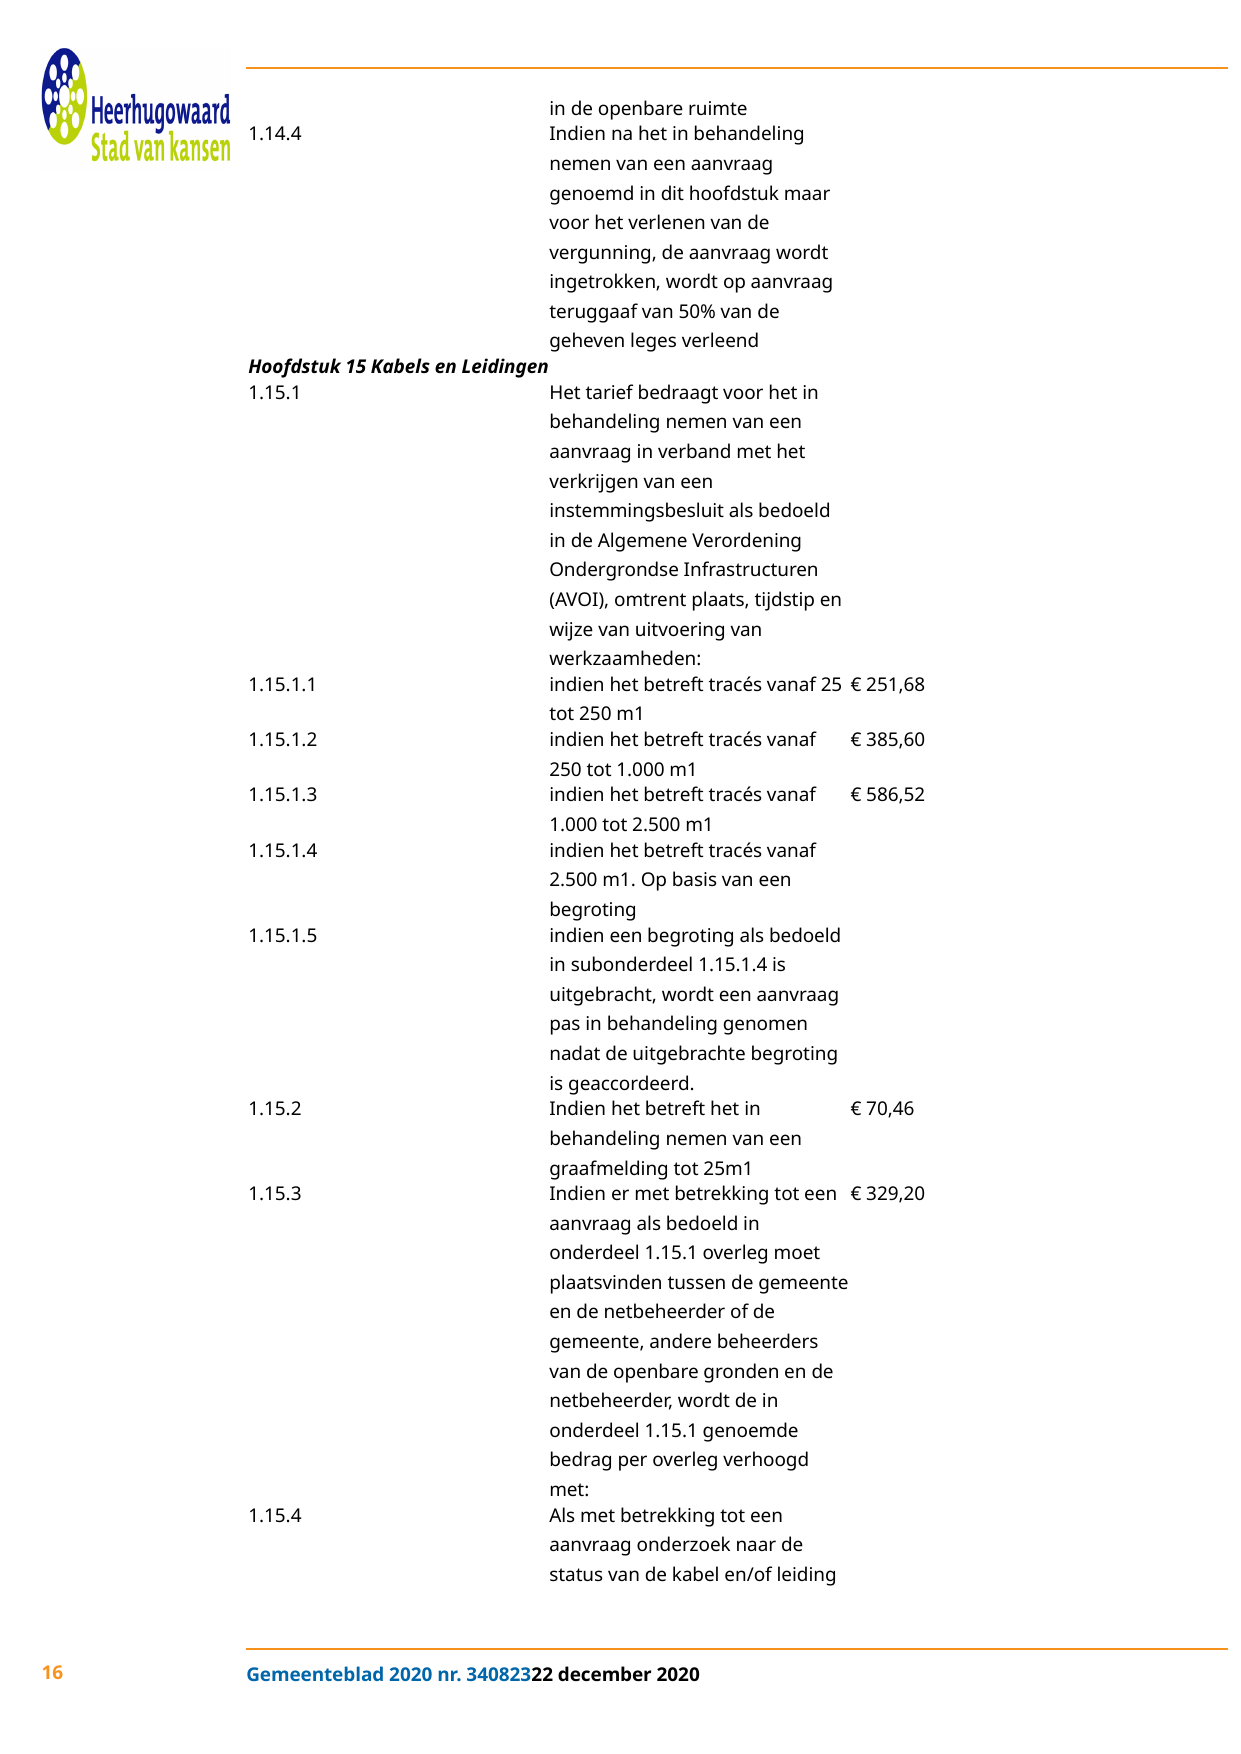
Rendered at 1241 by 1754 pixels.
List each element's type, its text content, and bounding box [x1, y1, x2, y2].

table_cell indien het betreft tracés vanaf 25 tot 250 m1 [549, 671, 850, 726]
table_cell 1.15.1.3 [248, 782, 549, 837]
table_cell [248, 95, 549, 121]
table_cell 1.15.1.1 [248, 671, 549, 726]
table_cell [850, 837, 1152, 922]
table_cell Als met betrekking tot een aanvraag onderzoek naar de status van de kabel en/of leiding [549, 1502, 850, 1587]
table_cell indien het betreft tracés vanaf 250 tot 1.000 m1 [549, 726, 850, 782]
table_cell 1.15.2 [248, 1096, 549, 1180]
table_cell € 251,68 [850, 671, 1152, 726]
table_cell 1.15.1.5 [248, 922, 549, 1096]
table_cell € 70,46 [850, 1096, 1152, 1180]
table_cell indien een begroting als bedoeld in subonderdeel 1.15.1.4 is uitgebracht, wordt een aanvraag pas in behandeling genomen nadat de uitgebrachte begroting is geaccordeerd. [549, 922, 850, 1096]
table_cell [850, 379, 1152, 671]
table_cell [850, 1502, 1152, 1587]
table_cell Indien na het in behandeling nemen van een aanvraag genoemd in dit hoofdstuk maar voor het verlenen van de vergunning, de aanvraag wordt ingetrokken, wordt op aanvraag teruggaaf van 50% van de geheven leges verleend [549, 121, 850, 353]
table_cell indien het betreft tracés vanaf 2.500 m1. Op basis van een begroting [549, 837, 850, 922]
table_cell 1.15.1.2 [248, 726, 549, 782]
table_cell Indien er met betrekking tot een aanvraag als bedoeld in onderdeel 1.15.1 overleg moet plaatsvinden tussen de gemeente en de netbeheerder of de gemeente, andere beheerders van de openbare gronden en de netbeheerder, wordt de in onderdeel 1.15.1 genoemde bedrag per overleg verhoogd met: [549, 1180, 850, 1502]
table_cell € 329,20 [850, 1180, 1152, 1502]
table_cell Indien het betreft het in behandeling nemen van een graafmelding tot 25m1 [549, 1096, 850, 1180]
table_cell 1.15.4 [248, 1502, 549, 1587]
table_cell 1.15.1.4 [248, 837, 549, 922]
table_cell 1.15.1 [248, 379, 549, 671]
table_cell € 586,52 [850, 782, 1152, 837]
table_cell 1.14.4 [248, 121, 549, 353]
table_cell [850, 121, 1152, 353]
table_cell Hoofdstuk 15 Kabels en Leidingen [248, 353, 1152, 379]
table_cell 1.15.3 [248, 1180, 549, 1502]
table_cell indien het betreft tracés vanaf 1.000 tot 2.500 m1 [549, 782, 850, 837]
table_cell € 385,60 [850, 726, 1152, 782]
table_cell [850, 922, 1152, 1096]
table_cell [850, 95, 1152, 121]
table_cell in de openbare ruimte [549, 95, 850, 121]
table_cell Het tarief bedraagt voor het in behandeling nemen van een aanvraag in verband met het verkrijgen van een instemmingsbesluit als bedoeld in de Algemene Verordening Ondergrondse Infrastructuren (AVOI), omtrent plaats, tijdstip en wijze van uitvoering van werkzaamheden: [549, 379, 850, 671]
picture [41, 47, 231, 172]
